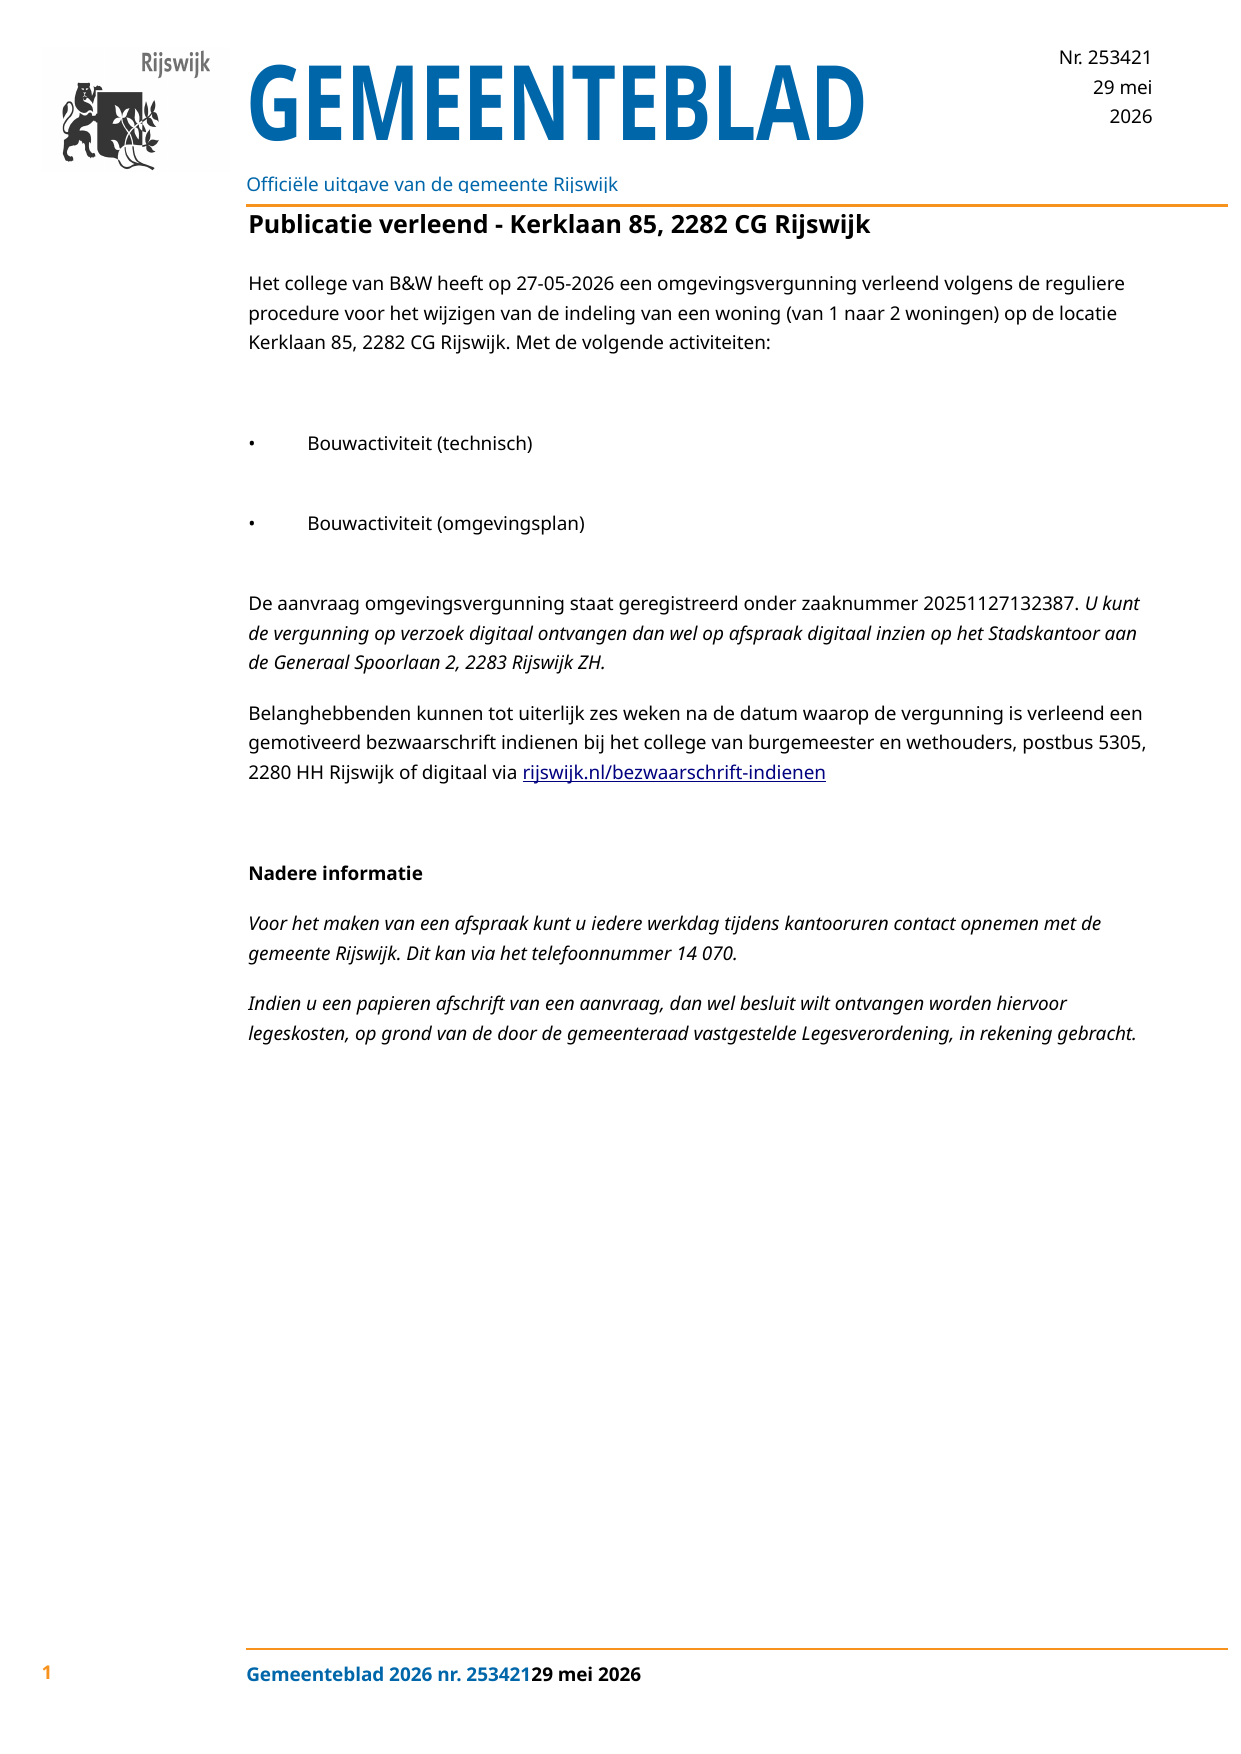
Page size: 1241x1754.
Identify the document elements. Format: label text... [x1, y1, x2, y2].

text Voor het maken van een afspraak kunt u iedere werkdag tijdens kantooruren contact opnemen met de gemeente Rijswijk. Dit kan via het telefoonnummer 14 070. [248, 910, 1152, 966]
text Belanghebbenden kunnen tot uiterlijk zes weken na de datum waarop de vergunning is verleend een gemotiveerd bezwaarschrift indienen bij het college van burgemeester en wethouders, postbus 5305, 2280 HH Rijswijk of digitaal via rijswijk.nl/bezwaarschrift-indienen [248, 700, 1152, 785]
text Publicatie verleend - Kerklaan 85, 2282 CG Rijswijk [248, 207, 1152, 241]
list Bouwactiviteit (technisch) [248, 430, 1152, 456]
text Nadere informatie [248, 860, 1152, 886]
text Het college van B&W heeft op 27-05-2026 een omgevingsvergunning verleend volgens de reguliere procedure voor het wijzigen van de indeling van een woning (van 1 naar 2 woningen) op de locatie Kerklaan 85, 2282 CG Rijswijk. Met de volgende activiteiten: [248, 270, 1152, 355]
picture [41, 47, 231, 172]
text Indien u een papieren afschrift van een aanvraag, dan wel besluit wilt ontvangen worden hiervoor legeskosten, op grond van de door de gemeenteraad vastgestelde Legesverordening, in rekening gebracht. [248, 990, 1152, 1046]
list Bouwactiviteit (omgevingsplan) [248, 510, 1152, 536]
text De aanvraag omgevingsvergunning staat geregistreerd onder zaaknummer 20251127132387. U kunt de vergunning op verzoek digitaal ontvangen dan wel op afspraak digitaal inzien op het Stadskantoor aan de Generaal Spoorlaan 2, 2283 Rijswijk ZH. [248, 590, 1152, 675]
